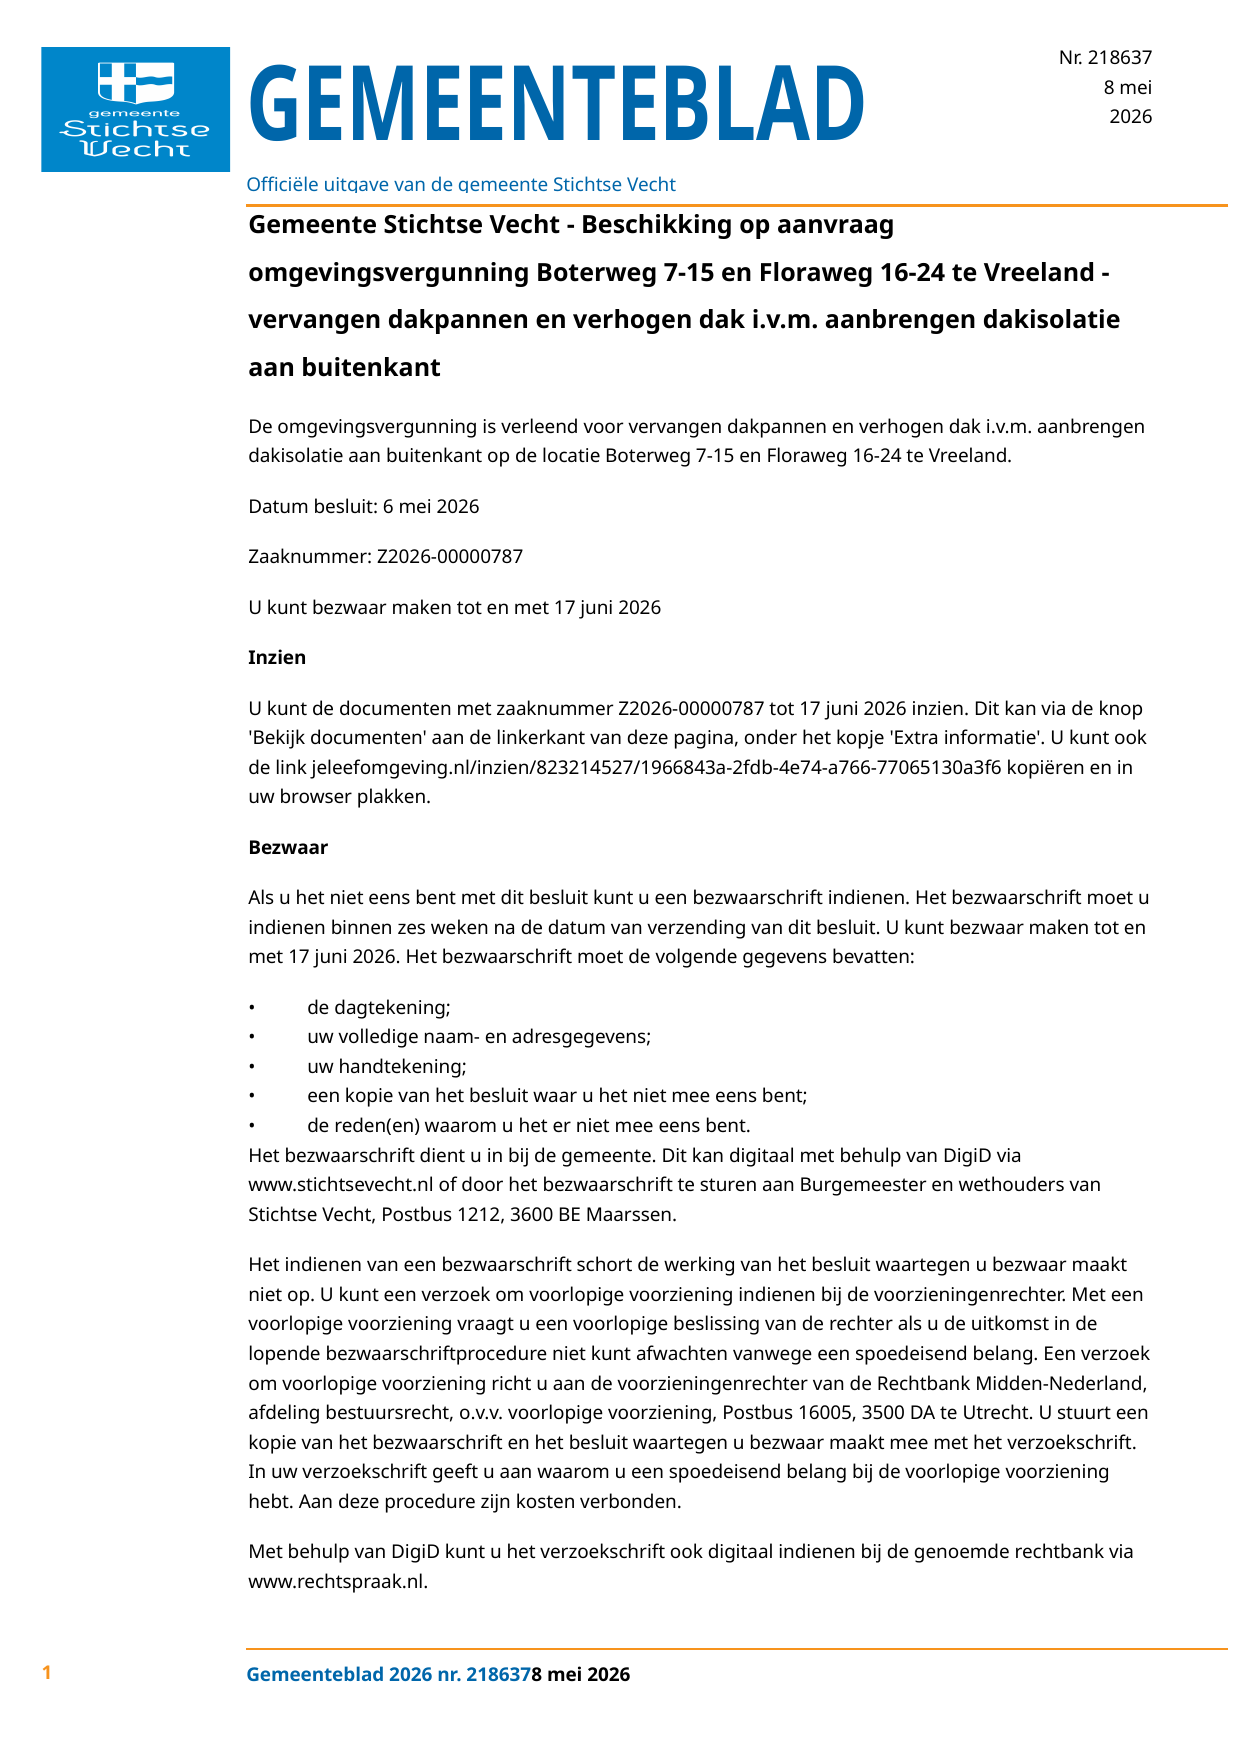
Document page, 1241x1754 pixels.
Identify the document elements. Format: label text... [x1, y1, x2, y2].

text Als u het niet eens bent met dit besluit kunt u een bezwaarschrift indienen. Het bezwaarschrift moet u indienen binnen zes weken na de datum van verzending van dit besluit. U kunt bezwaar maken tot en met 17 juni 2026. Het bezwaarschrift moet de volgende gegevens bevatten: [248, 884, 1152, 969]
text Zaaknummer: Z2026-00000787 [248, 543, 1152, 569]
text Datum besluit: 6 mei 2026 [248, 493, 1152, 519]
list de dagtekening; [248, 994, 1152, 1020]
text Het indienen van een bezwaarschrift schort de werking van het besluit waartegen u bezwaar maakt niet op. U kunt een verzoek om voorlopige voorziening indienen bij de voorzieningenrechter. Met een voorlopige voorziening vraagt u een voorlopige beslissing van de rechter als u de uitkomst in de lopende bezwaarschriftprocedure niet kunt afwachten vanwege een spoedeisend belang. Een verzoek om voorlopige voorziening richt u aan de voorzieningenrechter van de Rechtbank Midden-Nederland, afdeling bestuursrecht, o.v.v. voorlopige voorziening, Postbus 16005, 3500 DA te Utrecht. U stuurt een kopie van het bezwaarschrift en het besluit waartegen u bezwaar maakt mee met het verzoekschrift. In uw verzoekschrift geeft u aan waarom u een spoedeisend belang bij de voorlopige voorziening hebt. Aan deze procedure zijn kosten verbonden. [248, 1251, 1152, 1514]
list een kopie van het besluit waar u het niet mee eens bent; [248, 1083, 1152, 1108]
text Het bezwaarschrift dient u in bij de gemeente. Dit kan digitaal met behulp van DigiD via www.stichtsevecht.nl of door het bezwaarschrift te sturen aan Burgemeester en wethouders van Stichtse Vecht, Postbus 1212, 3600 BE Maarssen. [248, 1142, 1152, 1227]
list uw volledige naam- en adresgegevens; [248, 1023, 1152, 1049]
text U kunt de documenten met zaaknummer Z2026-00000787 tot 17 juni 2026 inzien. Dit kan via de knop 'Bekijk documenten' aan de linkerkant van deze pagina, onder het kopje 'Extra informatie'. U kunt ook de link jeleefomgeving.nl/inzien/823214527/1966843a-2fdb-4e74-a766-77065130a3f6 kopiëren en in uw browser plakken. [248, 695, 1152, 809]
text Gemeente Stichtse Vecht - Beschikking op aanvraag omgevingsvergunning Boterweg 7-15 en Floraweg 16-24 te Vreeland - vervangen dakpannen en verhogen dak i.v.m. aanbrengen dakisolatie aan buitenkant [248, 207, 1152, 384]
picture [99, 63, 135, 101]
picture [137, 63, 174, 103]
text Inzien [248, 644, 1152, 670]
list de reden(en) waarom u het er niet mee eens bent. [248, 1112, 1152, 1138]
text Bezwaar [248, 834, 1152, 860]
text Met behulp van DigiD kunt u het verzoekschrift ook digitaal indienen bij de genoemde rechtbank via www.rechtspraak.nl. [248, 1538, 1152, 1594]
list uw handtekening; [248, 1053, 1152, 1079]
text U kunt bezwaar maken tot en met 17 juni 2026 [248, 594, 1152, 620]
text De omgevingsvergunning is verleend voor vervangen dakpannen en verhogen dak i.v.m. aanbrengen dakisolatie aan buitenkant op de locatie Boterweg 7-15 en Floraweg 16-24 te Vreeland. [248, 413, 1152, 468]
